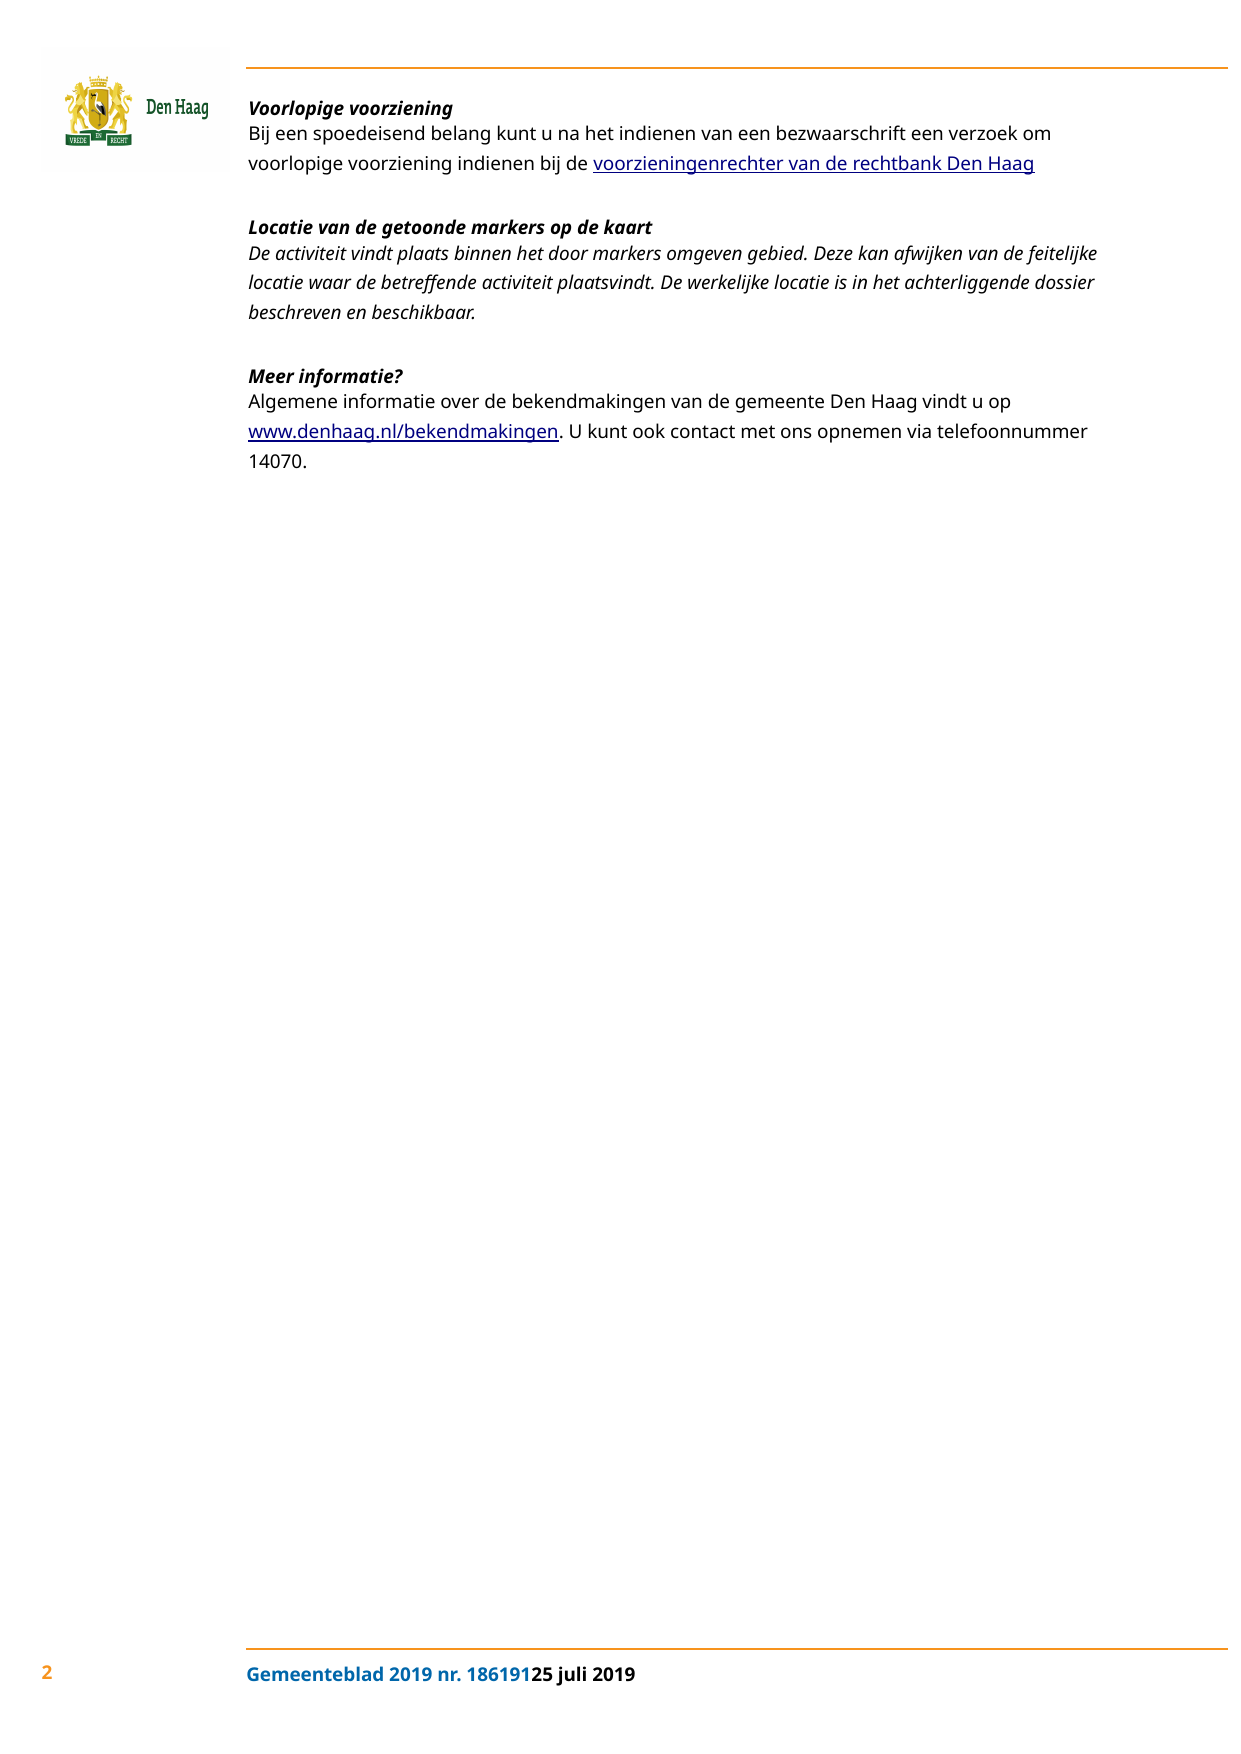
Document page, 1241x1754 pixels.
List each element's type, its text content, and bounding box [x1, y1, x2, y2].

text Meer informatie? [248, 363, 1152, 389]
picture [41, 47, 231, 172]
text De activiteit vindt plaats binnen het door markers omgeven gebied. Deze kan afwijken van de feitelijke locatie waar de betreffende activiteit plaatsvindt. De werkelijke locatie is in het achterliggende dossier beschreven en beschikbaar. [248, 240, 1152, 325]
text Locatie van de getoonde markers op de kaart [248, 214, 1152, 240]
text Voorlopige voorziening [248, 95, 1152, 121]
text Bij een spoedeisend belang kunt u na het indienen van een bezwaarschrift een verzoek om voorlopige voorziening indienen bij de voorzieningenrechter van de rechtbank Den Haag [248, 121, 1152, 176]
text Algemene informatie over de bekendmakingen van de gemeente Den Haag vindt u op www.denhaag.nl/bekendmakingen. U kunt ook contact met ons opnemen via telefoonnummer 14070. [248, 389, 1152, 473]
